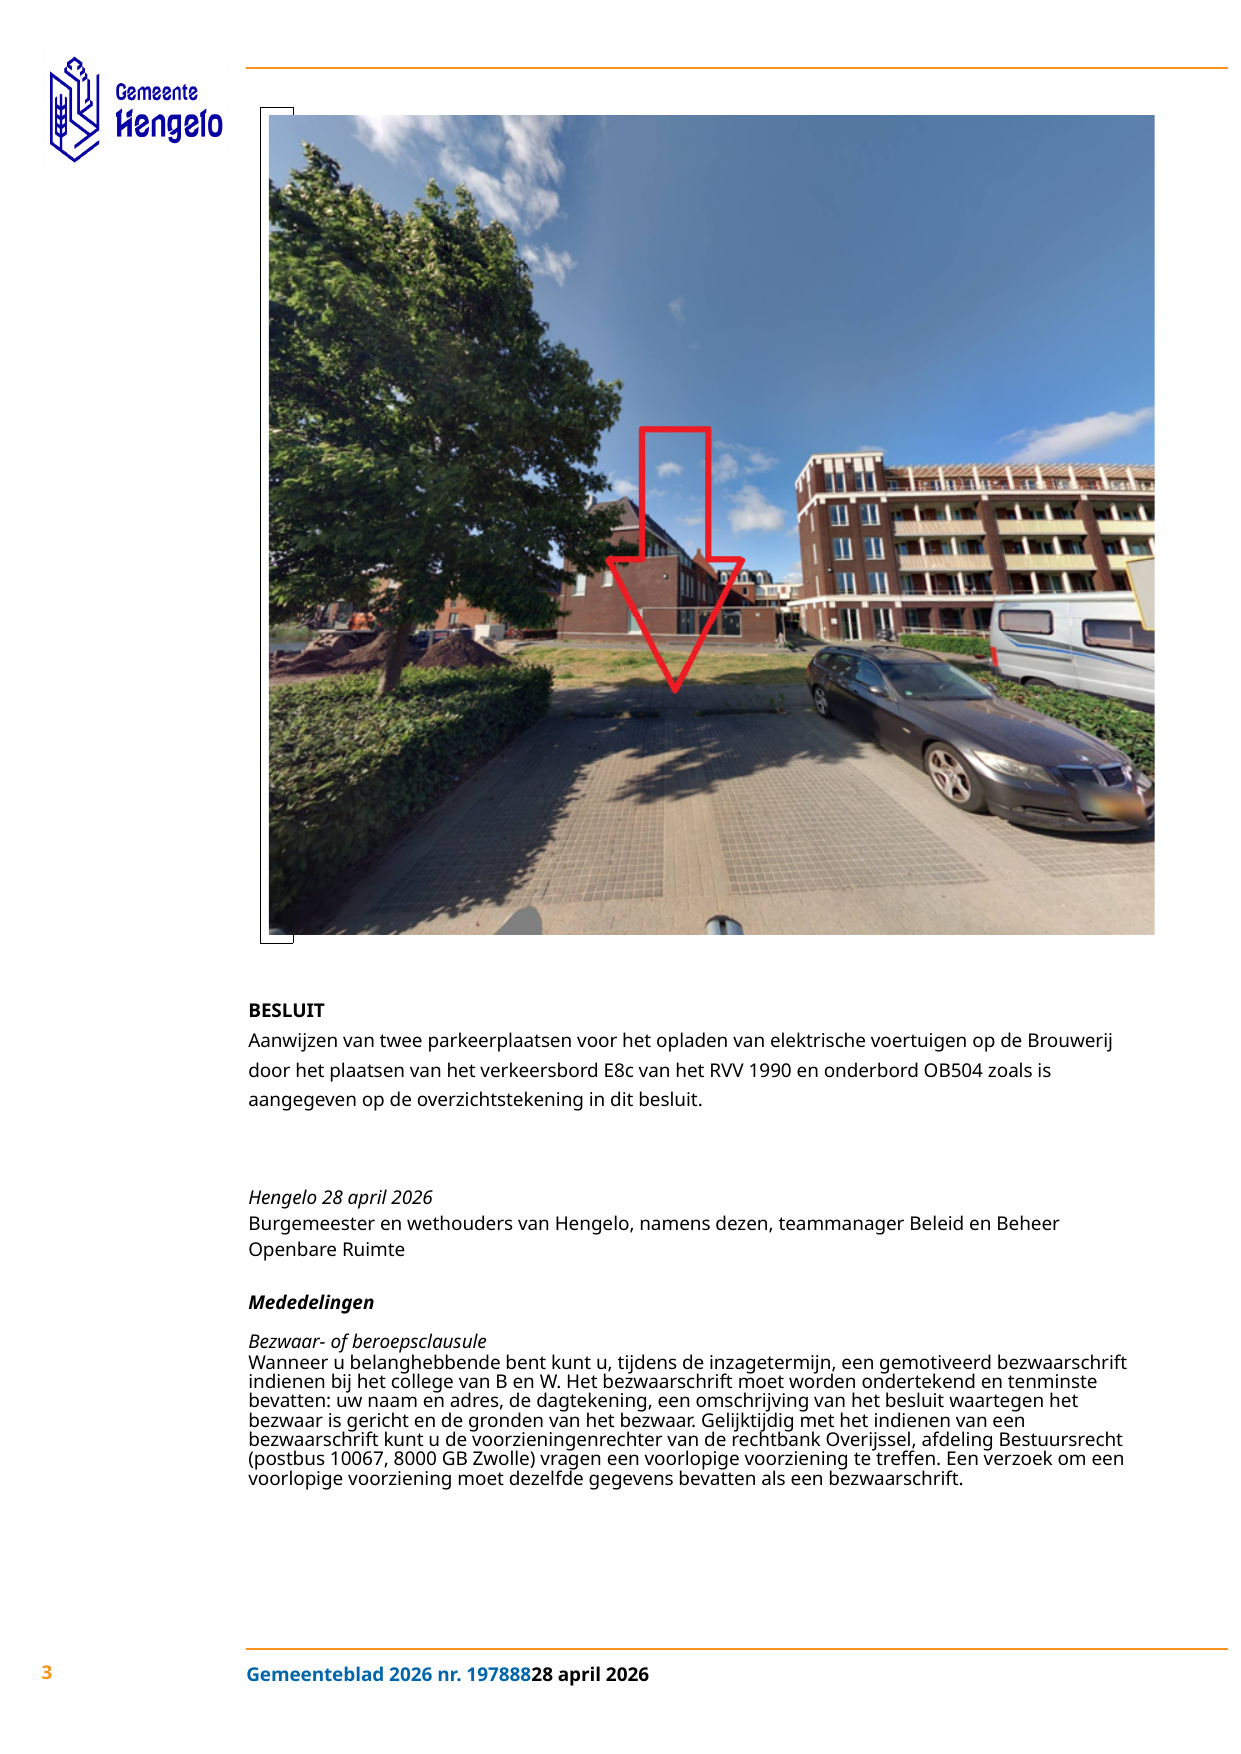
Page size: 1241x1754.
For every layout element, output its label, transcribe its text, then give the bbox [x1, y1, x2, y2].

picture [268, 115, 1155, 935]
text Wanneer u belanghebbende bent kunt u, tijdens de inzagetermijn, een gemotiveerd bezwaarschrift indienen bij het college van B en W. Het bezwaarschrift moet worden ondertekend en tenminste bevatten: uw naam en adres, de dagtekening, een omschrijving van het besluit waartegen het bezwaar is gericht en de gronden van het bezwaar. Gelijktijdig met het indienen van een bezwaarschrift kunt u de voorzieningenrechter van de rechtbank Overijssel, afdeling Bestuursrecht (postbus 10067, 8000 GB Zwolle) vragen een voorlopige voorziening te treffen. Een verzoek om een voorlopige voorziening moet dezelfde gegevens bevatten als een bezwaarschrift. [248, 1354, 1152, 1489]
text BESLUIT [248, 998, 1152, 1023]
text Bezwaar- of beroepsclausule [248, 1328, 1152, 1354]
text Mededelingen [248, 1289, 1152, 1315]
text Burgemeester en wethouders van Hengelo, namens dezen, teammanager Beleid en Beheer Openbare Ruimte [248, 1210, 1152, 1262]
text Hengelo 28 april 2026 [248, 1184, 1152, 1210]
picture [41, 47, 231, 172]
text Aanwijzen van twee parkeerplaatsen voor het opladen van elektrische voertuigen op de Brouwerij door het plaatsen van het verkeersbord E8c van het RVV 1990 en onderbord OB504 zoals is aangegeven op de overzichtstekening in dit besluit. [248, 1027, 1152, 1112]
